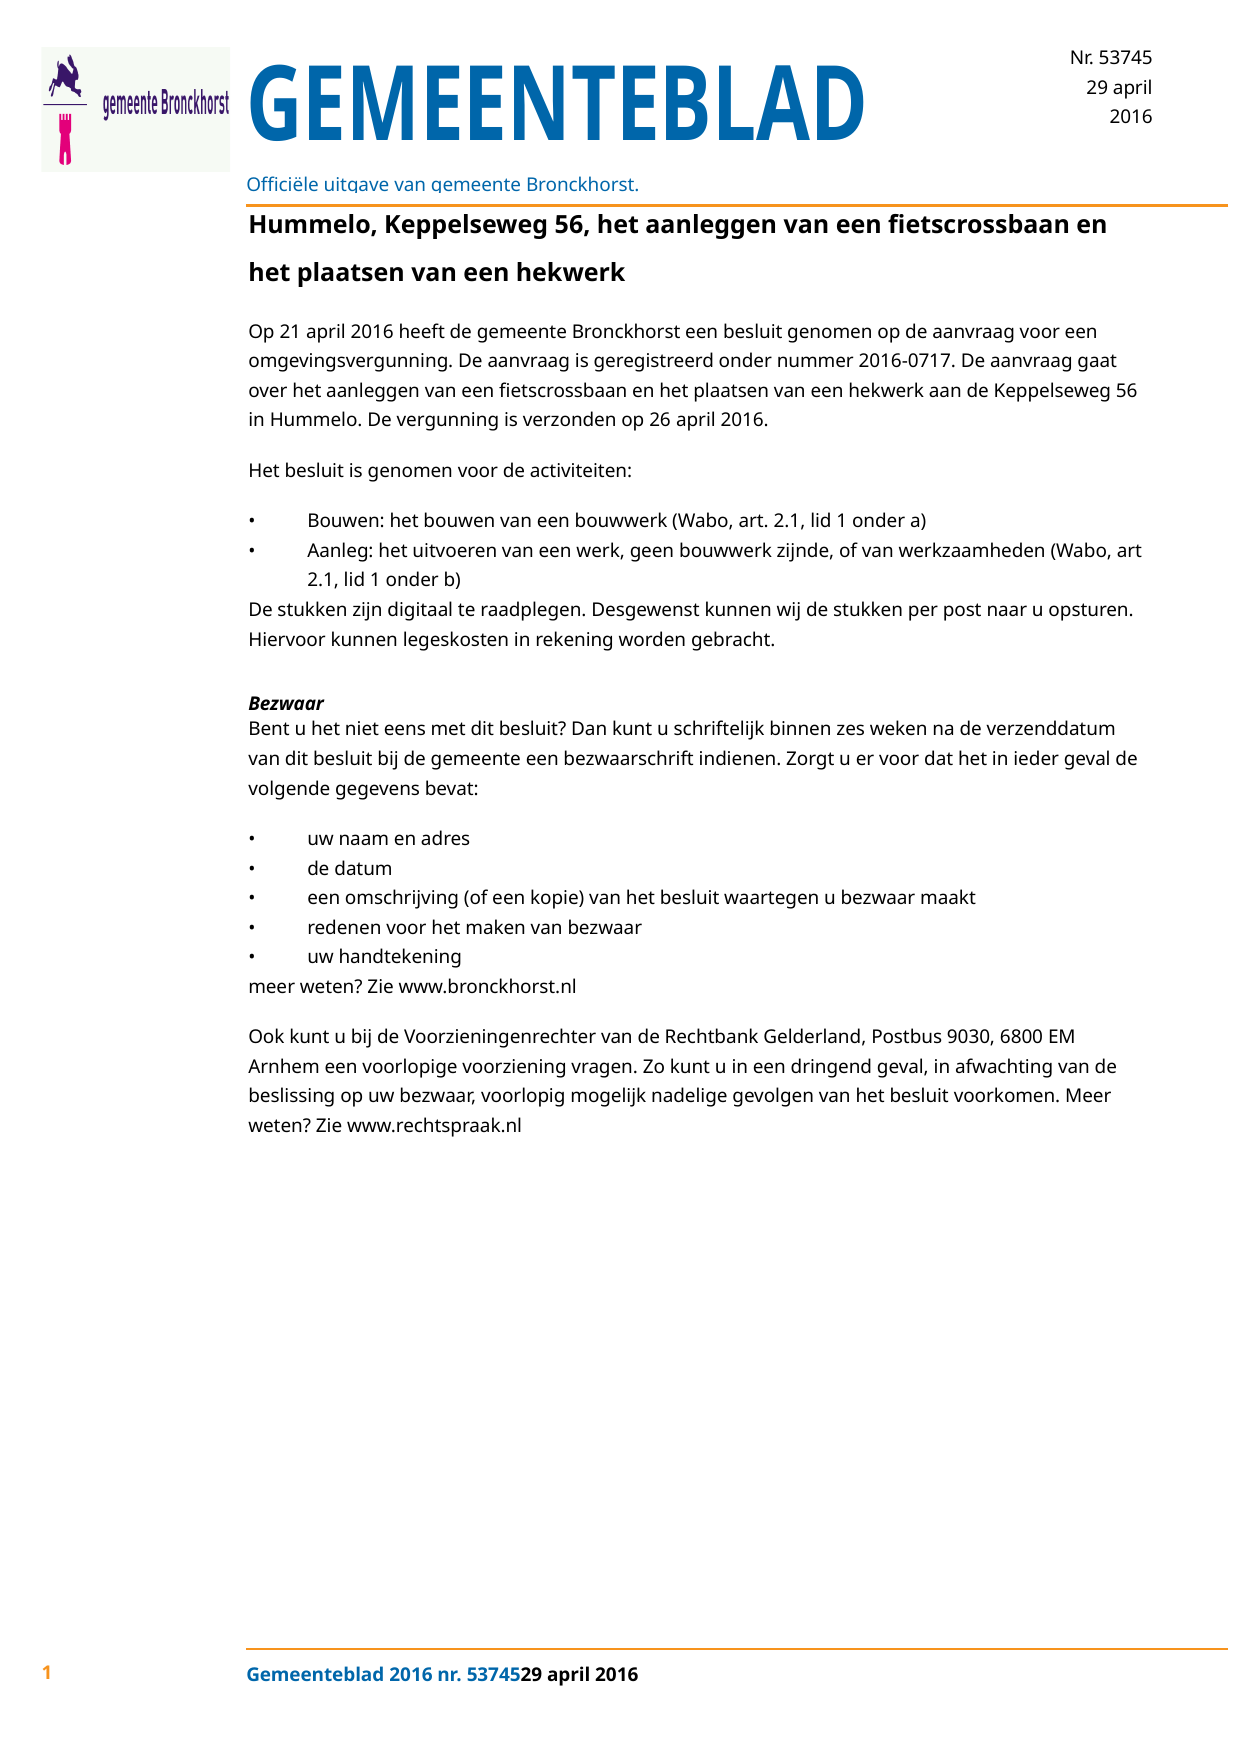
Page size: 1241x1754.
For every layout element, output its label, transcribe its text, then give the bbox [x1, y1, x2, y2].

picture [41, 47, 231, 172]
text Ook kunt u bij de Voorzieningenrechter van de Rechtbank Gelderland, Postbus 9030, 6800 EM Arnhem een voorlopige voorziening vragen. Zo kunt u in een dringend geval, in afwachting van de beslissing op uw bezwaar, voorlopig mogelijk nadelige gevolgen van het besluit voorkomen. Meer weten? Zie www.rechtspraak.nl [248, 1023, 1152, 1138]
text meer weten? Zie www.bronckhorst.nl [248, 973, 1152, 999]
text Op 21 april 2016 heeft de gemeente Bronckhorst een besluit genomen op de aanvraag voor een omgevingsvergunning. De aanvraag is geregistreerd onder nummer 2016-0717. De aanvraag gaat over het aanleggen van een fietscrossbaan en het plaatsen van een hekwerk aan de Keppelseweg 56 in Hummelo. De vergunning is verzonden op 26 april 2016. [248, 318, 1152, 432]
list Bouwen: het bouwen van een bouwwerk (Wabo, art. 2.1, lid 1 onder a) [248, 507, 1152, 533]
list uw handtekening [248, 943, 1152, 969]
list redenen voor het maken van bezwaar [248, 914, 1152, 939]
text Bent u het niet eens met dit besluit? Dan kunt u schriftelijk binnen zes weken na de verzenddatum van dit besluit bij de gemeente een bezwaarschrift indienen. Zorgt u er voor dat het in ieder geval de volgende gegevens bevat: [248, 716, 1152, 800]
text Hummelo, Keppelseweg 56, het aanleggen van een fietscrossbaan en het plaatsen van een hekwerk [248, 207, 1152, 288]
text De stukken zijn digitaal te raadplegen. Desgewenst kunnen wij de stukken per post naar u opsturen. Hiervoor kunnen legeskosten in rekening worden gebracht. [248, 596, 1152, 652]
list een omschrijving (of een kopie) van het besluit waartegen u bezwaar maakt [248, 884, 1152, 910]
text Het besluit is genomen voor de activiteiten: [248, 457, 1152, 483]
list de datum [248, 855, 1152, 880]
list uw naam en adres [248, 825, 1152, 851]
list Aanleg: het uitvoeren van een werk, geen bouwwerk zijnde, of van werkzaamheden (Wabo, art 2.1, lid 1 onder b) [248, 537, 1152, 592]
text Bezwaar [248, 690, 1152, 716]
